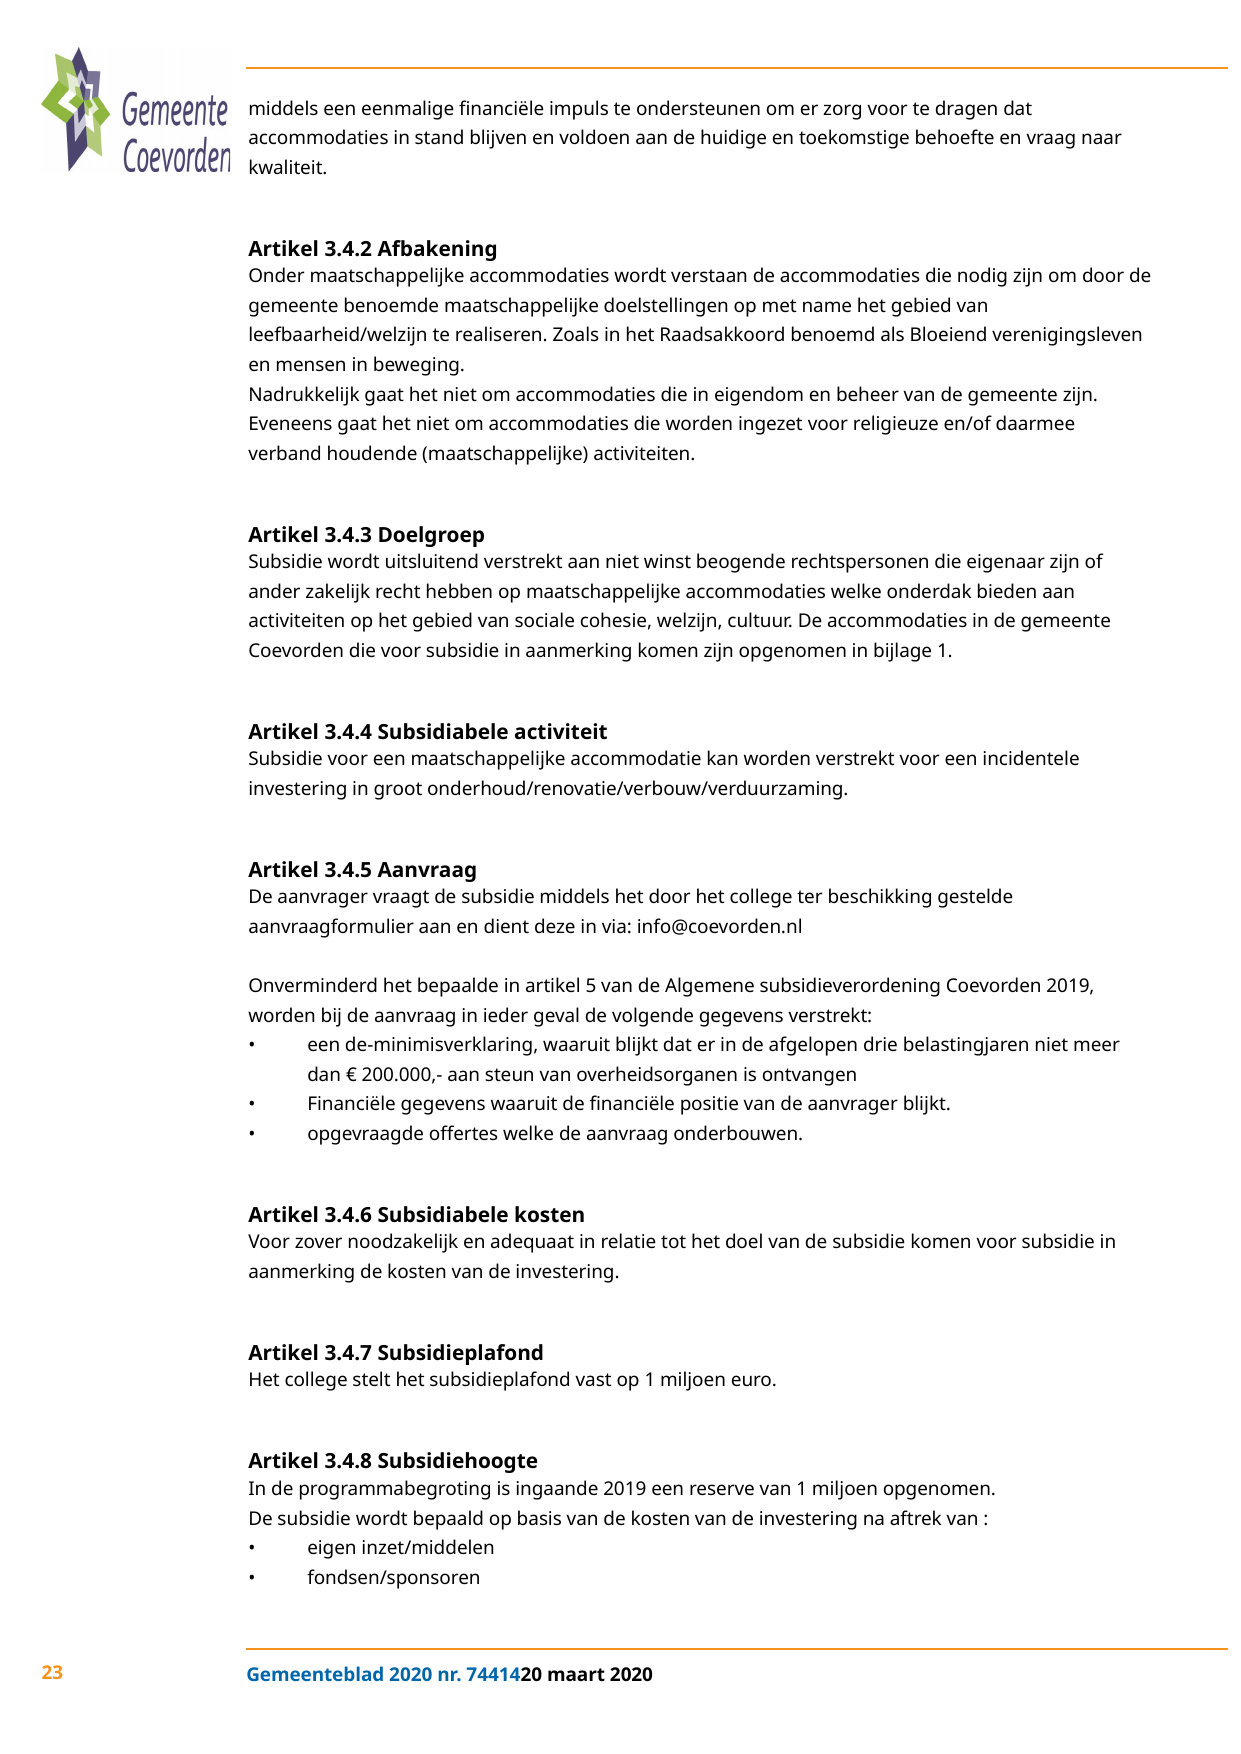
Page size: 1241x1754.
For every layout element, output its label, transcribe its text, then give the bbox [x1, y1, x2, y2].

text Subsidie wordt uitsluitend verstrekt aan niet winst beogende rechtspersonen die eigenaar zijn of ander zakelijk recht hebben op maatschappelijke accommodaties welke onderdak bieden aan activiteiten op het gebied van sociale cohesie, welzijn, cultuur. De accommodaties in de gemeente Coevorden die voor subsidie in aanmerking komen zijn opgenomen in bijlage 1. [248, 548, 1152, 663]
text Artikel 3.4.7 Subsidieplafond [248, 1338, 1152, 1367]
text De subsidie wordt bepaald op basis van de kosten van de investering na aftrek van : [248, 1505, 1152, 1530]
text Onder maatschappelijke accommodaties wordt verstaan de accommodaties die nodig zijn om door de gemeente benoemde maatschappelijke doelstellingen op met name het gebied van leefbaarheid/welzijn te realiseren. Zoals in het Raadsakkoord benoemd als Bloeiend verenigingsleven en mensen in beweging. [248, 262, 1152, 377]
text Artikel 3.4.4 Subsidiabele activiteit [248, 717, 1152, 746]
list eigen inzet/middelen [248, 1534, 1152, 1560]
text Artikel 3.4.6 Subsidiabele kosten [248, 1200, 1152, 1229]
text Artikel 3.4.2 Afbakening [248, 234, 1152, 262]
list fondsen/sponsoren [248, 1564, 1152, 1589]
text Artikel 3.4.8 Subsidiehoogte [248, 1447, 1152, 1475]
text Artikel 3.4.5 Aanvraag [248, 855, 1152, 883]
list opgevraagde offertes welke de aanvraag onderbouwen. [248, 1120, 1152, 1146]
text Subsidie voor een maatschappelijke accommodatie kan worden verstrekt voor een incidentele investering in groot onderhoud/renovatie/verbouw/verduurzaming. [248, 746, 1152, 801]
text Onverminderd het bepaalde in artikel 5 van de Algemene subsidieverordening Coevorden 2019, worden bij de aanvraag in ieder geval de volgende gegevens verstrekt: [248, 972, 1152, 1028]
list een de-minimisverklaring, waaruit blijkt dat er in de afgelopen drie belastingjaren niet meer dan € 200.000,- aan steun van overheidsorganen is ontvangen [248, 1031, 1152, 1087]
text In de programmabegroting is ingaande 2019 een reserve van 1 miljoen opgenomen. [248, 1475, 1152, 1501]
text Het college stelt het subsidieplafond vast op 1 miljoen euro. [248, 1367, 1152, 1392]
text Artikel 3.4.3 Doelgroep [248, 520, 1152, 548]
text Nadrukkelijk gaat het niet om accommodaties die in eigendom en beheer van de gemeente zijn. Eveneens gaat het niet om accommodaties die worden ingezet voor religieuze en/of daarmee verband houdende (maatschappelijke) activiteiten. [248, 381, 1152, 466]
text middels een eenmalige financiële impuls te ondersteunen om er zorg voor te dragen dat accommodaties in stand blijven en voldoen aan de huidige en toekomstige behoefte en vraag naar kwaliteit. [248, 95, 1152, 180]
picture [41, 47, 231, 172]
text Voor zover noodzakelijk en adequaat in relatie tot het doel van de subsidie komen voor subsidie in aanmerking de kosten van de investering. [248, 1229, 1152, 1284]
list Financiële gegevens waaruit de financiële positie van de aanvrager blijkt. [248, 1091, 1152, 1116]
text De aanvrager vraagt de subsidie middels het door het college ter beschikking gestelde aanvraagformulier aan en dient deze in via: info@coevorden.nl [248, 883, 1152, 939]
